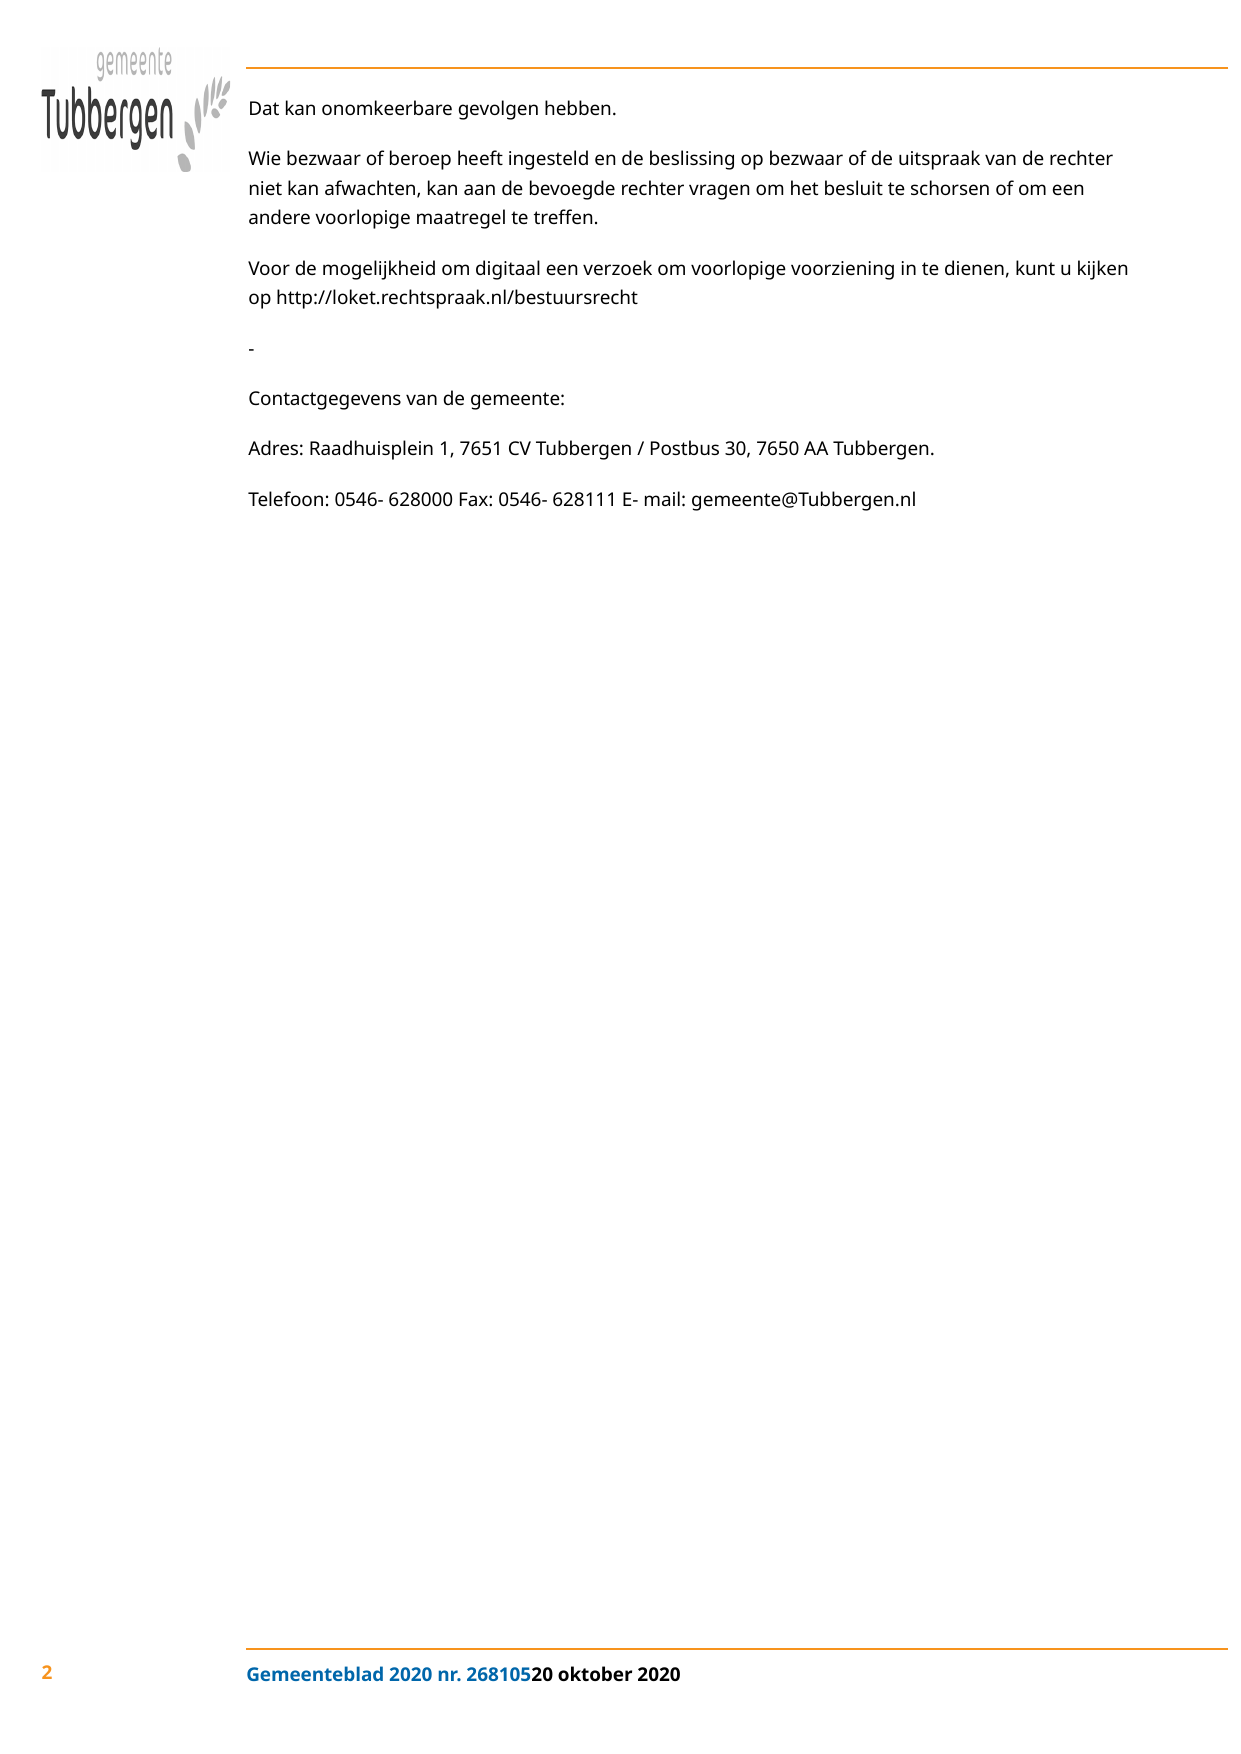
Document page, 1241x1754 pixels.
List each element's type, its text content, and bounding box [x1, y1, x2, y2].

text Adres: Raadhuisplein 1, 7651 CV Tubbergen / Postbus 30, 7650 AA Tubbergen. [248, 436, 1152, 461]
text Voor de mogelijkheid om digitaal een verzoek om voorlopige voorziening in te dienen, kunt u kijken op http://loket.rechtspraak.nl/bestuursrecht [248, 255, 1152, 310]
text Telefoon: 0546- 628000 Fax: 0546- 628111 E- mail: gemeente@Tubbergen.nl [248, 486, 1152, 512]
text Dat kan onomkeerbare gevolgen hebben. [248, 95, 1152, 121]
text - [248, 335, 1152, 361]
text Contactgegevens van de gemeente: [248, 385, 1152, 411]
picture [41, 47, 231, 172]
text Wie bezwaar of beroep heeft ingesteld en de beslissing op bezwaar of de uitspraak van de rechter niet kan afwachten, kan aan de bevoegde rechter vragen om het besluit te schorsen of om een andere voorlopige maatregel te treffen. [248, 145, 1152, 230]
